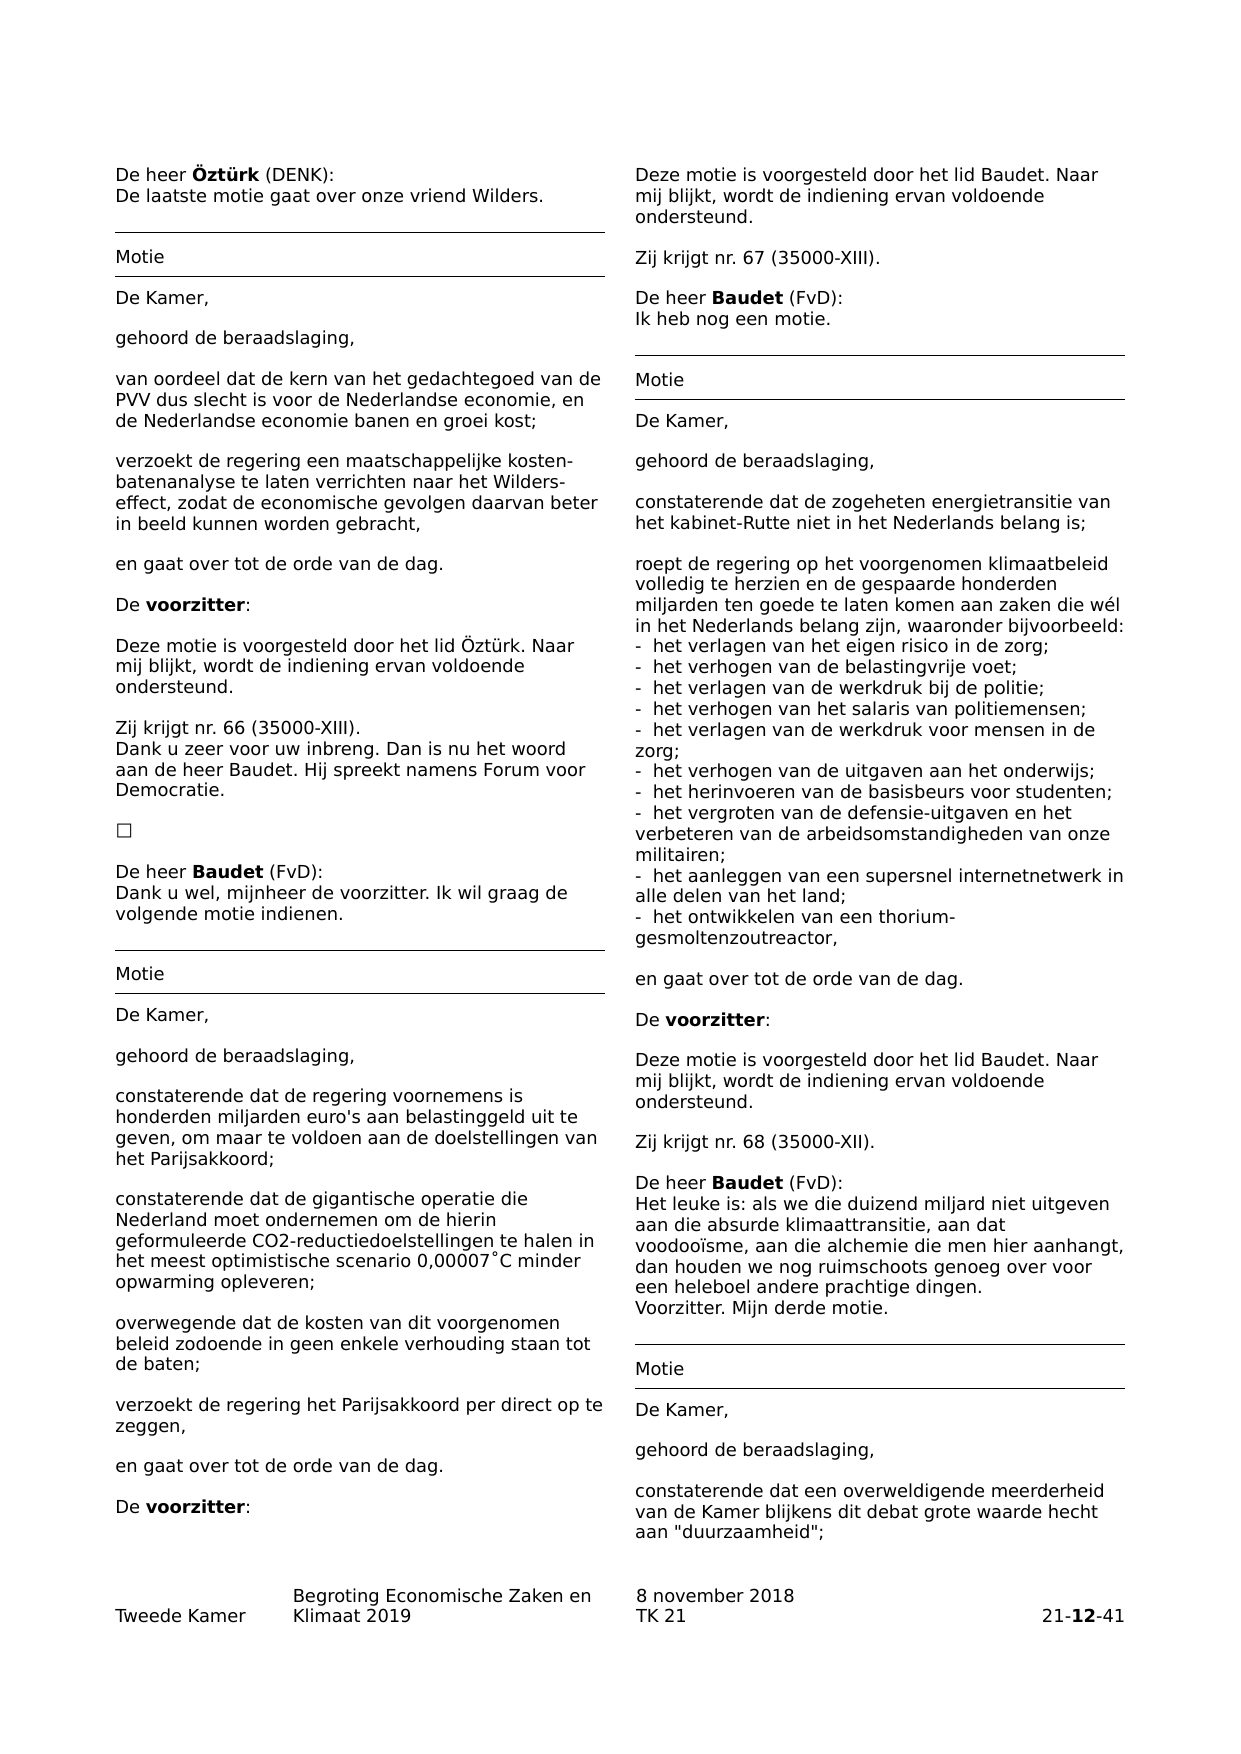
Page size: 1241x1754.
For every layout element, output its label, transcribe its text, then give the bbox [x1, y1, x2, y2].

text De Kamer, [635, 410, 1125, 431]
list het verhogen van de uitgaven aan het onderwijs; [635, 761, 1125, 782]
text roept de regering op het voorgenomen klimaatbeleid volledig te herzien en de gespaarde honderden miljarden ten goede te laten komen aan zaken die wél in het Nederlands belang zijn, waaronder bijvoorbeeld: [635, 553, 1125, 636]
text constaterende dat de regering voornemens is honderden miljarden euro's aan belastinggeld uit te geven, om maar te voldoen aan de doelstellingen van het Parijsakkoord; [115, 1086, 605, 1169]
text gehoord de beraadslaging, [115, 1045, 605, 1066]
text Dank u wel, mijnheer de voorzitter. Ik wil graag de volgende motie indienen. [115, 882, 605, 924]
text De heer Öztürk (DENK): [115, 165, 605, 186]
text De Kamer, [635, 1399, 1125, 1420]
text Motie [635, 370, 1125, 390]
text Voorzitter. Mijn derde motie. [635, 1298, 1125, 1319]
text en gaat over tot de orde van de dag. [635, 969, 1125, 989]
list het verhogen van het salaris van politiemensen; [635, 699, 1125, 719]
text gehoord de beraadslaging, [635, 1440, 1125, 1461]
text gehoord de beraadslaging, [115, 328, 605, 349]
list het vergroten van de defensie-uitgaven en het verbeteren van de arbeidsomstandigheden van onze militairen; [635, 803, 1125, 865]
text verzoekt de regering een maatschappelijke kosten-batenanalyse te laten verrichten naar het Wilders-effect, zodat de economische gevolgen daarvan beter in beeld kunnen worden gebracht, [115, 451, 605, 534]
text Motie [115, 964, 605, 985]
text van oordeel dat de kern van het gedachtegoed van de PVV dus slecht is voor de Nederlandse economie, en de Nederlandse economie banen en groei kost; [115, 369, 605, 431]
text constaterende dat de zogeheten energietransitie van het kabinet-Rutte niet in het Nederlands belang is; [635, 492, 1125, 533]
text gehoord de beraadslaging, [635, 451, 1125, 472]
list het verlagen van de werkdruk voor mensen in de zorg; [635, 719, 1125, 761]
list het verlagen van de werkdruk bij de politie; [635, 678, 1125, 699]
text en gaat over tot de orde van de dag. [115, 554, 605, 575]
text De heer Baudet (FvD): [635, 288, 1125, 309]
text Ik heb nog een motie. [635, 309, 1125, 330]
text verzoekt de regering het Parijsakkoord per direct op te zeggen, [115, 1395, 605, 1436]
text De Kamer, [115, 1005, 605, 1025]
text Deze motie is voorgesteld door het lid Baudet. Naar mij blijkt, wordt de indiening ervan voldoende ondersteund. [635, 165, 1125, 227]
text De voorzitter: [115, 595, 605, 616]
text Motie [115, 247, 605, 267]
text De heer Baudet (FvD): [635, 1173, 1125, 1194]
list het herinvoeren van de basisbeurs voor studenten; [635, 782, 1125, 803]
text Motie [635, 1359, 1125, 1379]
text constaterende dat een overweldigende meerderheid van de Kamer blijkens dit debat grote waarde hecht aan "duurzaamheid"; [635, 1481, 1125, 1543]
text Dank u zeer voor uw inbreng. Dan is nu het woord aan de heer Baudet. Hij spreekt namens Forum voor Democratie. [115, 738, 605, 801]
text De heer Baudet (FvD): [115, 862, 605, 882]
text Zij krijgt nr. 66 (35000-XIII). [115, 718, 605, 738]
list het verhogen van de belastingvrije voet; [635, 657, 1125, 678]
text constaterende dat de gigantische operatie die Nederland moet ondernemen om de hierin geformuleerde CO2-reductiedoelstellingen te halen in het meest optimistische scenario 0,00007˚C minder opwarming opleveren; [115, 1189, 605, 1293]
text De voorzitter: [635, 1009, 1125, 1030]
text Zij krijgt nr. 67 (35000-XIII). [635, 247, 1125, 268]
list het ontwikkelen van een thorium-gesmoltenzoutreactor, [635, 907, 1125, 949]
text Zij krijgt nr. 68 (35000-XII). [635, 1132, 1125, 1153]
text De voorzitter: [115, 1497, 605, 1518]
list het aanleggen van een supersnel internetnetwerk in alle delen van het land; [635, 865, 1125, 907]
text overwegende dat de kosten van dit voorgenomen beleid zodoende in geen enkele verhouding staan tot de baten; [115, 1313, 605, 1375]
text Deze motie is voorgesteld door het lid Baudet. Naar mij blijkt, wordt de indiening ervan voldoende ondersteund. [635, 1050, 1125, 1112]
list het verlagen van het eigen risico in de zorg; [635, 636, 1125, 657]
text ⬜ [115, 821, 605, 842]
text De laatste motie gaat over onze vriend Wilders. [115, 186, 605, 207]
text Deze motie is voorgesteld door het lid Öztürk. Naar mij blijkt, wordt de indiening ervan voldoende ondersteund. [115, 636, 605, 698]
text en gaat over tot de orde van de dag. [115, 1456, 605, 1477]
text De Kamer, [115, 287, 605, 308]
text Het leuke is: als we die duizend miljard niet uitgeven aan die absurde klimaattransitie, aan dat voodooïsme, aan die alchemie die men hier aanhangt, dan houden we nog ruimschoots genoeg over voor een heleboel andere prachtige dingen. [635, 1194, 1125, 1298]
